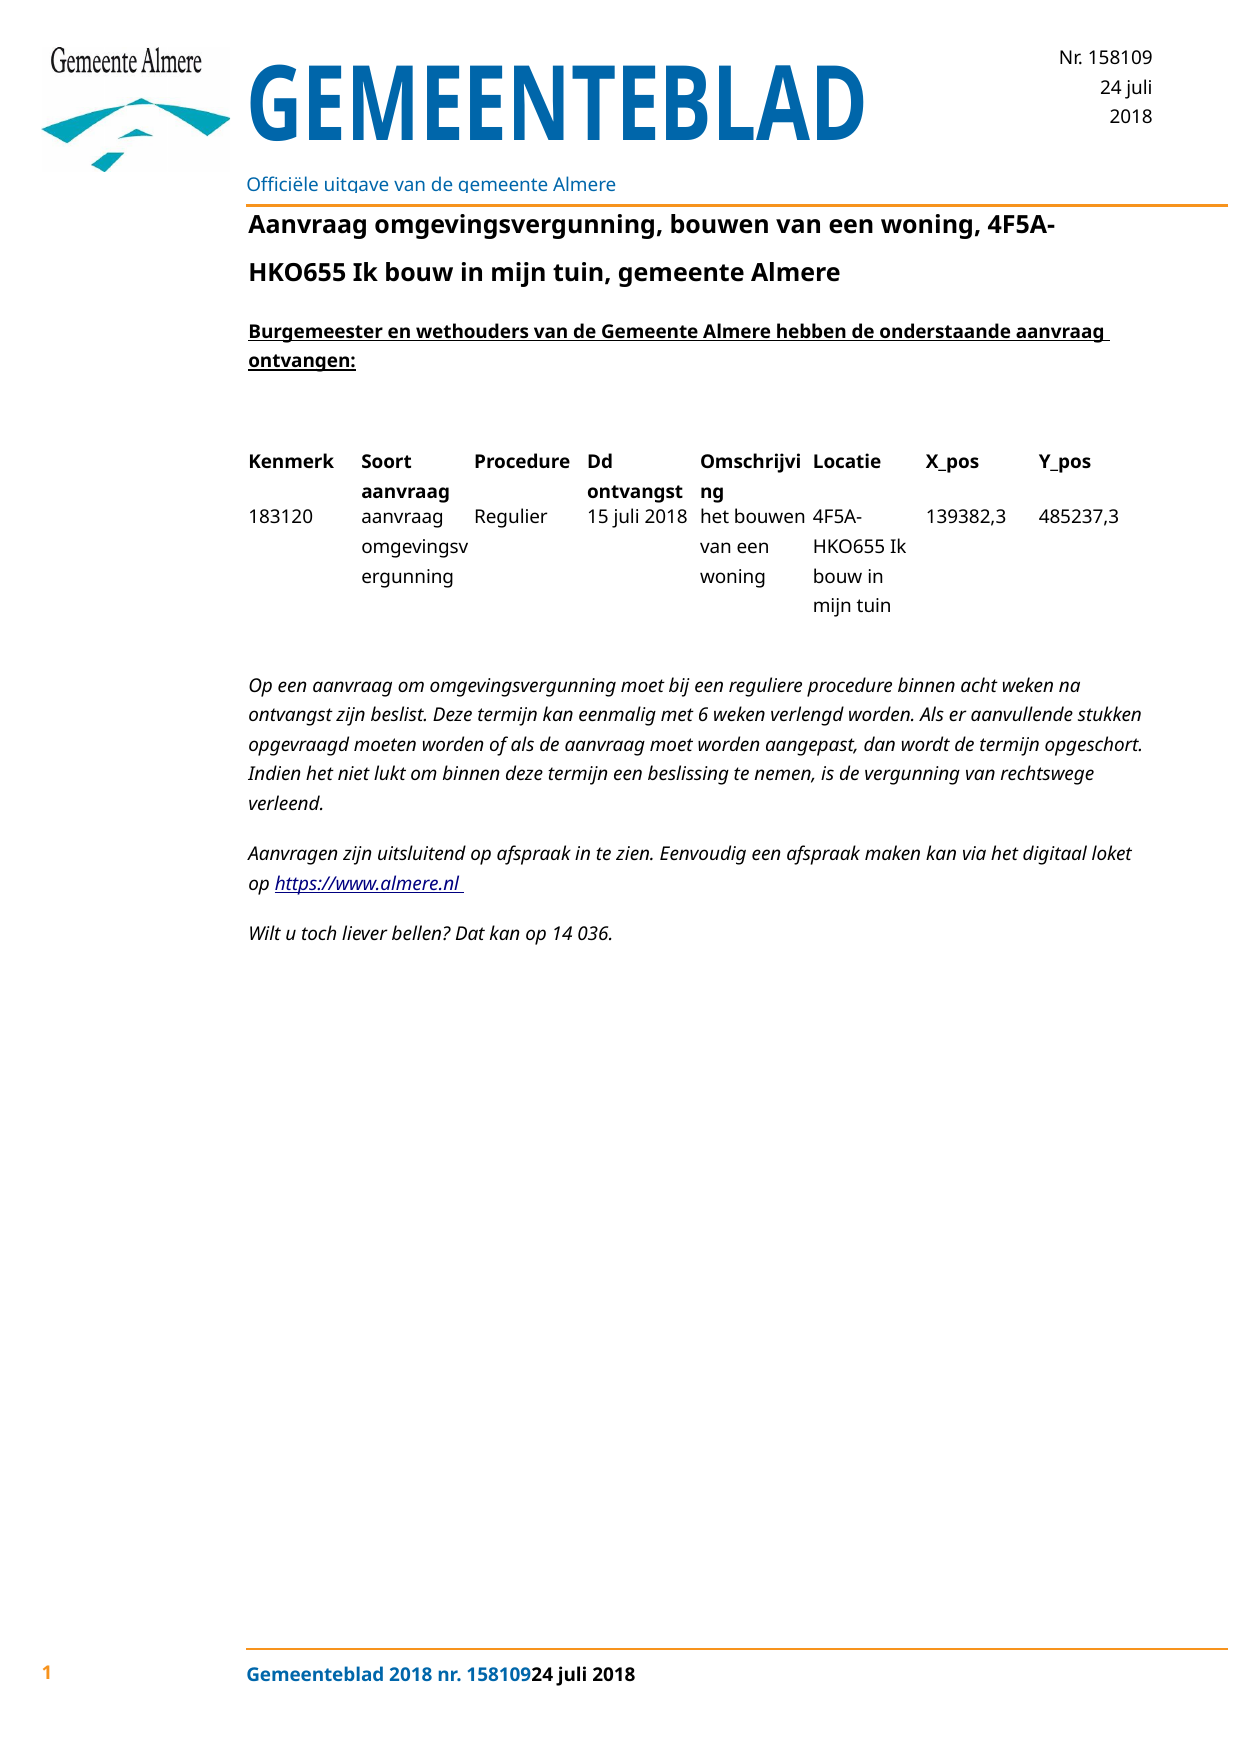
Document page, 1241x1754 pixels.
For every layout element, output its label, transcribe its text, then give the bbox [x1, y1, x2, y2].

table_cell het bouwen van een woning [700, 504, 813, 618]
table_cell 139382,3 [926, 504, 1038, 618]
table_header Omschrijving [700, 449, 813, 504]
text Burgemeester en wethouders van de Gemeente Almere hebben de onderstaande aanvraag ontvangen: [248, 318, 1152, 373]
text Aanvraag omgevingsvergunning, bouwen van een woning, 4F5A-HKO655 Ik bouw in mijn tuin, gemeente Almere [248, 207, 1152, 288]
table_cell Regulier [474, 504, 587, 618]
table_header Procedure [474, 449, 587, 504]
text Aanvragen zijn uitsluitend op afspraak in te zien. Eenvoudig een afspraak maken kan via het digitaal loket op https://www.almere.nl [248, 841, 1152, 896]
table_header X_pos [926, 449, 1038, 504]
text Wilt u toch liever bellen? Dat kan op 14 036. [248, 921, 1152, 946]
table_header Soort aanvraag [361, 449, 474, 504]
table_cell aanvraag omgevingsvergunning [361, 504, 474, 618]
table_cell 15 juli 2018 [587, 504, 700, 618]
text Op een aanvraag om omgevingsvergunning moet bij een reguliere procedure binnen acht weken na ontvangst zijn beslist. Deze termijn kan eenmalig met 6 weken verlengd worden. Als er aanvullende stukken opgevraagd moeten worden of als de aanvraag moet worden aangepast, dan wordt de termijn opgeschort. Indien het niet lukt om binnen deze termijn een beslissing te nemen, is de vergunning van rechtswege verleend. [248, 672, 1152, 816]
table_cell 485237,3 [1039, 504, 1152, 618]
table_header Dd ontvangst [587, 449, 700, 504]
table_cell 4F5A-HKO655 Ik bouw in mijn tuin [813, 504, 926, 618]
table_header Locatie [813, 449, 926, 504]
table_cell 183120 [248, 504, 361, 618]
picture [41, 47, 231, 172]
table_header Y_pos [1039, 449, 1152, 504]
table_header Kenmerk [248, 449, 361, 504]
